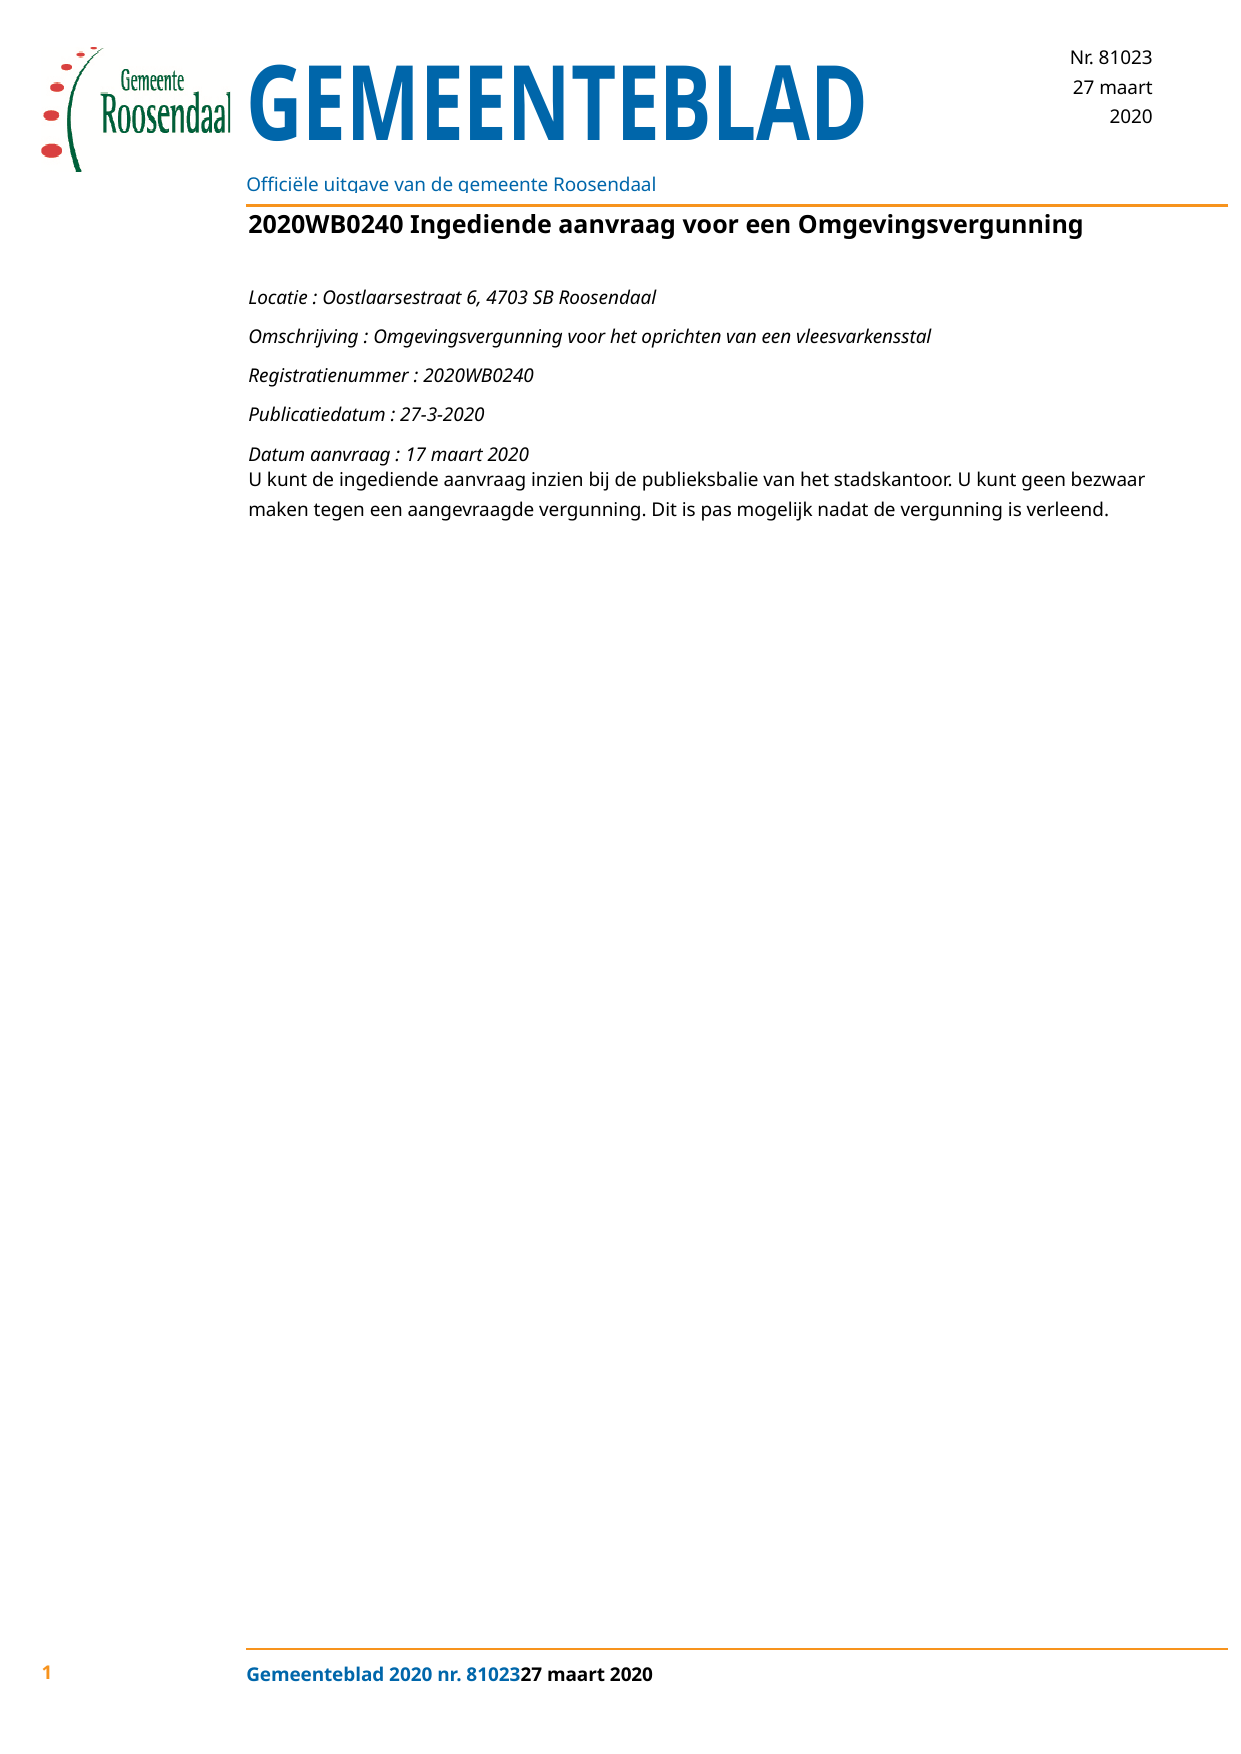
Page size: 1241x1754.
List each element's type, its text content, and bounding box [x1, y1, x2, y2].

text 2020WB0240 Ingediende aanvraag voor een Omgevingsvergunning [248, 207, 1152, 241]
text U kunt de ingediende aanvraag inzien bij de publieksbalie van het stadskantoor. U kunt geen bezwaar maken tegen een aangevraagde vergunning. Dit is pas mogelijk nadat de vergunning is verleend. [248, 467, 1152, 522]
text Omschrijving : Omgevingsvergunning voor het oprichten van een vleesvarkensstal [248, 323, 1152, 349]
text Publicatiedatum : 27-3-2020 [248, 402, 1152, 427]
picture [41, 47, 231, 172]
text Locatie : Oostlaarsestraat 6, 4703 SB Roosendaal [248, 284, 1152, 309]
text Registratienummer : 2020WB0240 [248, 362, 1152, 388]
text Datum aanvraag : 17 maart 2020 [248, 441, 1152, 467]
